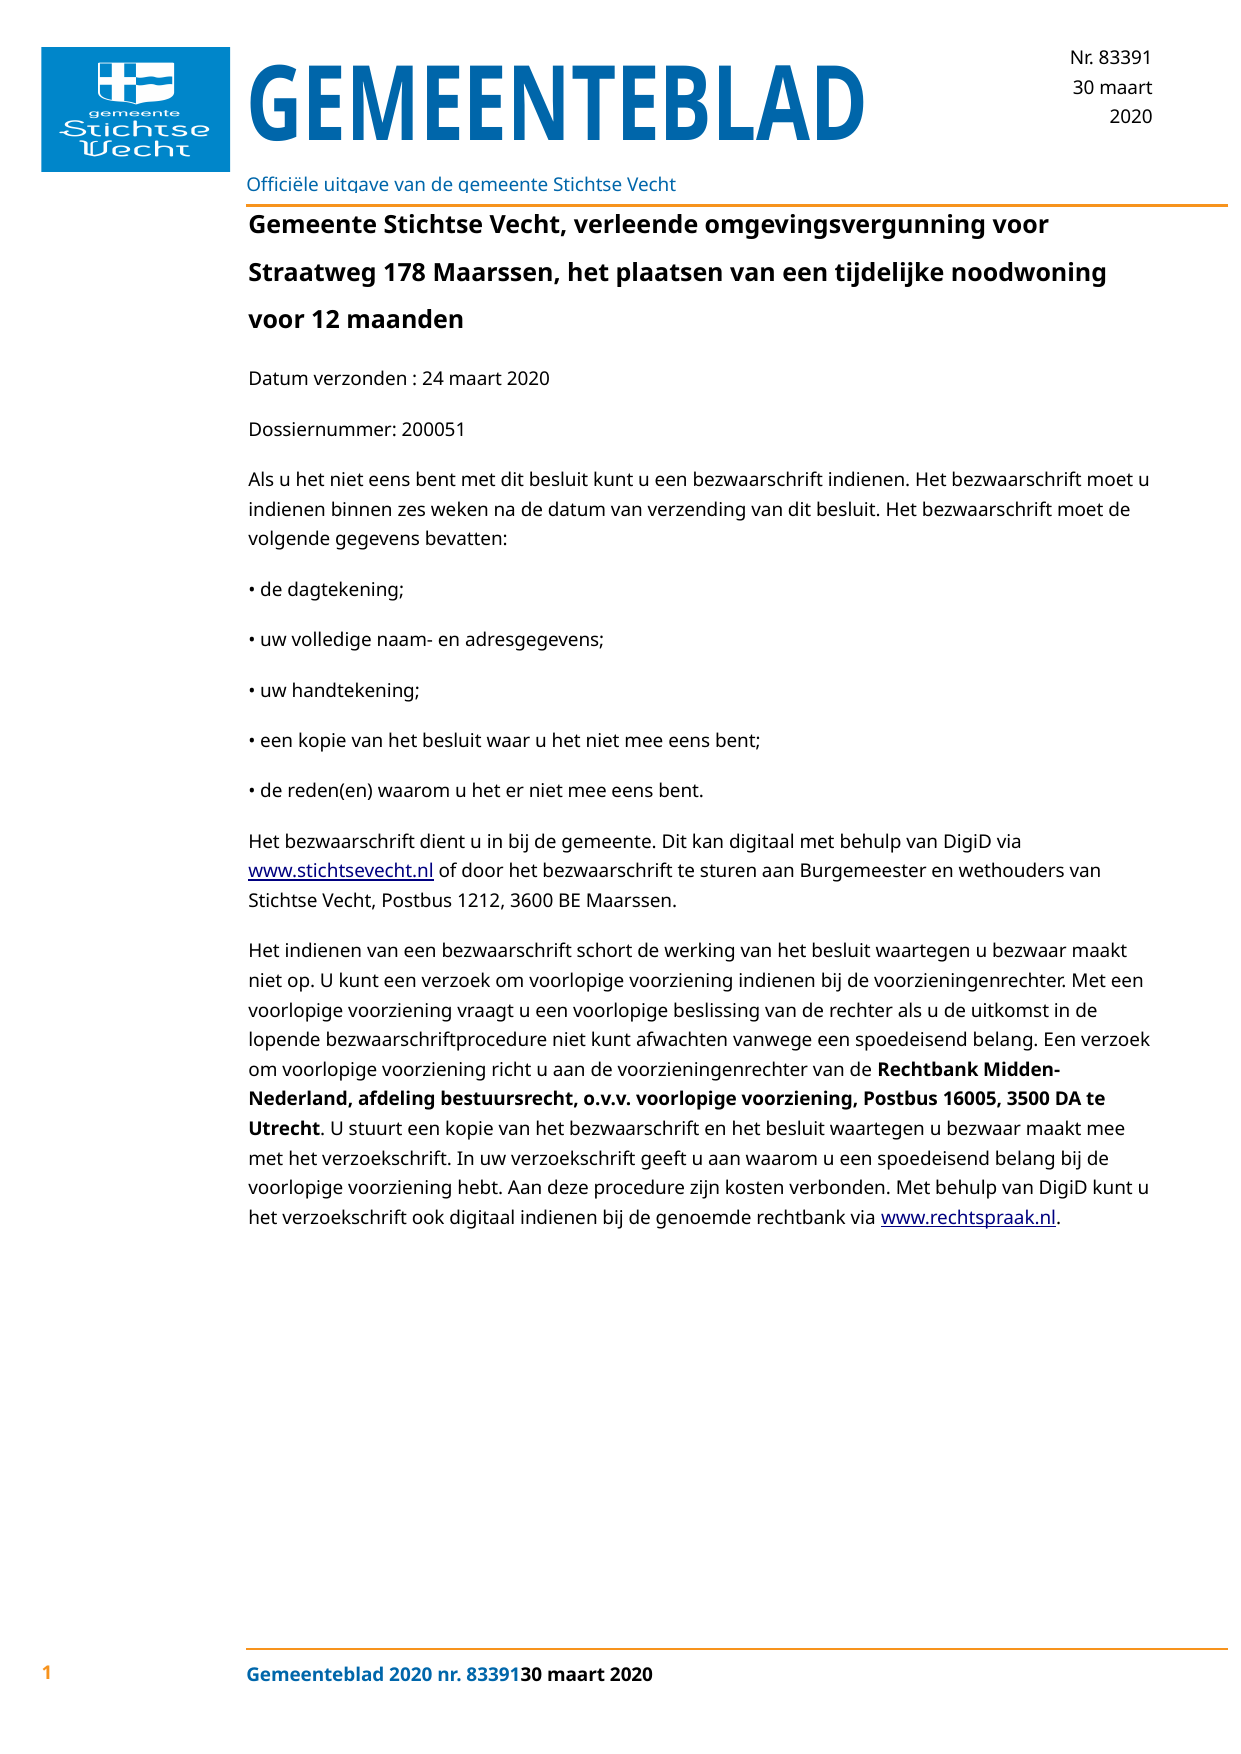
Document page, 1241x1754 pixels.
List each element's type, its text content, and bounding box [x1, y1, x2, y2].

text Het indienen van een bezwaarschrift schort de werking van het besluit waartegen u bezwaar maakt niet op. U kunt een verzoek om voorlopige voorziening indienen bij de voorzieningenrechter. Met een voorlopige voorziening vraagt u een voorlopige beslissing van de rechter als u de uitkomst in de lopende bezwaarschriftprocedure niet kunt afwachten vanwege een spoedeisend belang. Een verzoek om voorlopige voorziening richt u aan de voorzieningenrechter van de Rechtbank Midden-Nederland, afdeling bestuursrecht, o.v.v. voorlopige voorziening, Postbus 16005, 3500 DA te Utrecht. U stuurt een kopie van het bezwaarschrift en het besluit waartegen u bezwaar maakt mee met het verzoekschrift. In uw verzoekschrift geeft u aan waarom u een spoedeisend belang bij de voorlopige voorziening hebt. Aan deze procedure zijn kosten verbonden. Met behulp van DigiD kunt u het verzoekschrift ook digitaal indienen bij de genoemde rechtbank via www.rechtspraak.nl. [248, 938, 1152, 1229]
text Dossiernummer: 200051 [248, 416, 1152, 442]
text Datum verzonden : 24 maart 2020 [248, 366, 1152, 391]
text Als u het niet eens bent met dit besluit kunt u een bezwaarschrift indienen. Het bezwaarschrift moet u indienen binnen zes weken na de datum van verzending van dit besluit. Het bezwaarschrift moet de volgende gegevens bevatten: [248, 466, 1152, 551]
picture [99, 63, 135, 101]
text Gemeente Stichtse Vecht, verleende omgevingsvergunning voor Straatweg 178 Maarssen, het plaatsen van een tijdelijke noodwoning voor 12 maanden [248, 207, 1152, 336]
picture [137, 63, 174, 103]
text • de reden(en) waarom u het er niet mee eens bent. [248, 778, 1152, 803]
text • de dagtekening; [248, 576, 1152, 602]
text Het bezwaarschrift dient u in bij de gemeente. Dit kan digitaal met behulp van DigiD via www.stichtsevecht.nl of door het bezwaarschrift te sturen aan Burgemeester en wethouders van Stichtse Vecht, Postbus 1212, 3600 BE Maarssen. [248, 828, 1152, 913]
text • uw volledige naam- en adresgegevens; [248, 626, 1152, 652]
text • een kopie van het besluit waar u het niet mee eens bent; [248, 727, 1152, 753]
text • uw handtekening; [248, 677, 1152, 702]
